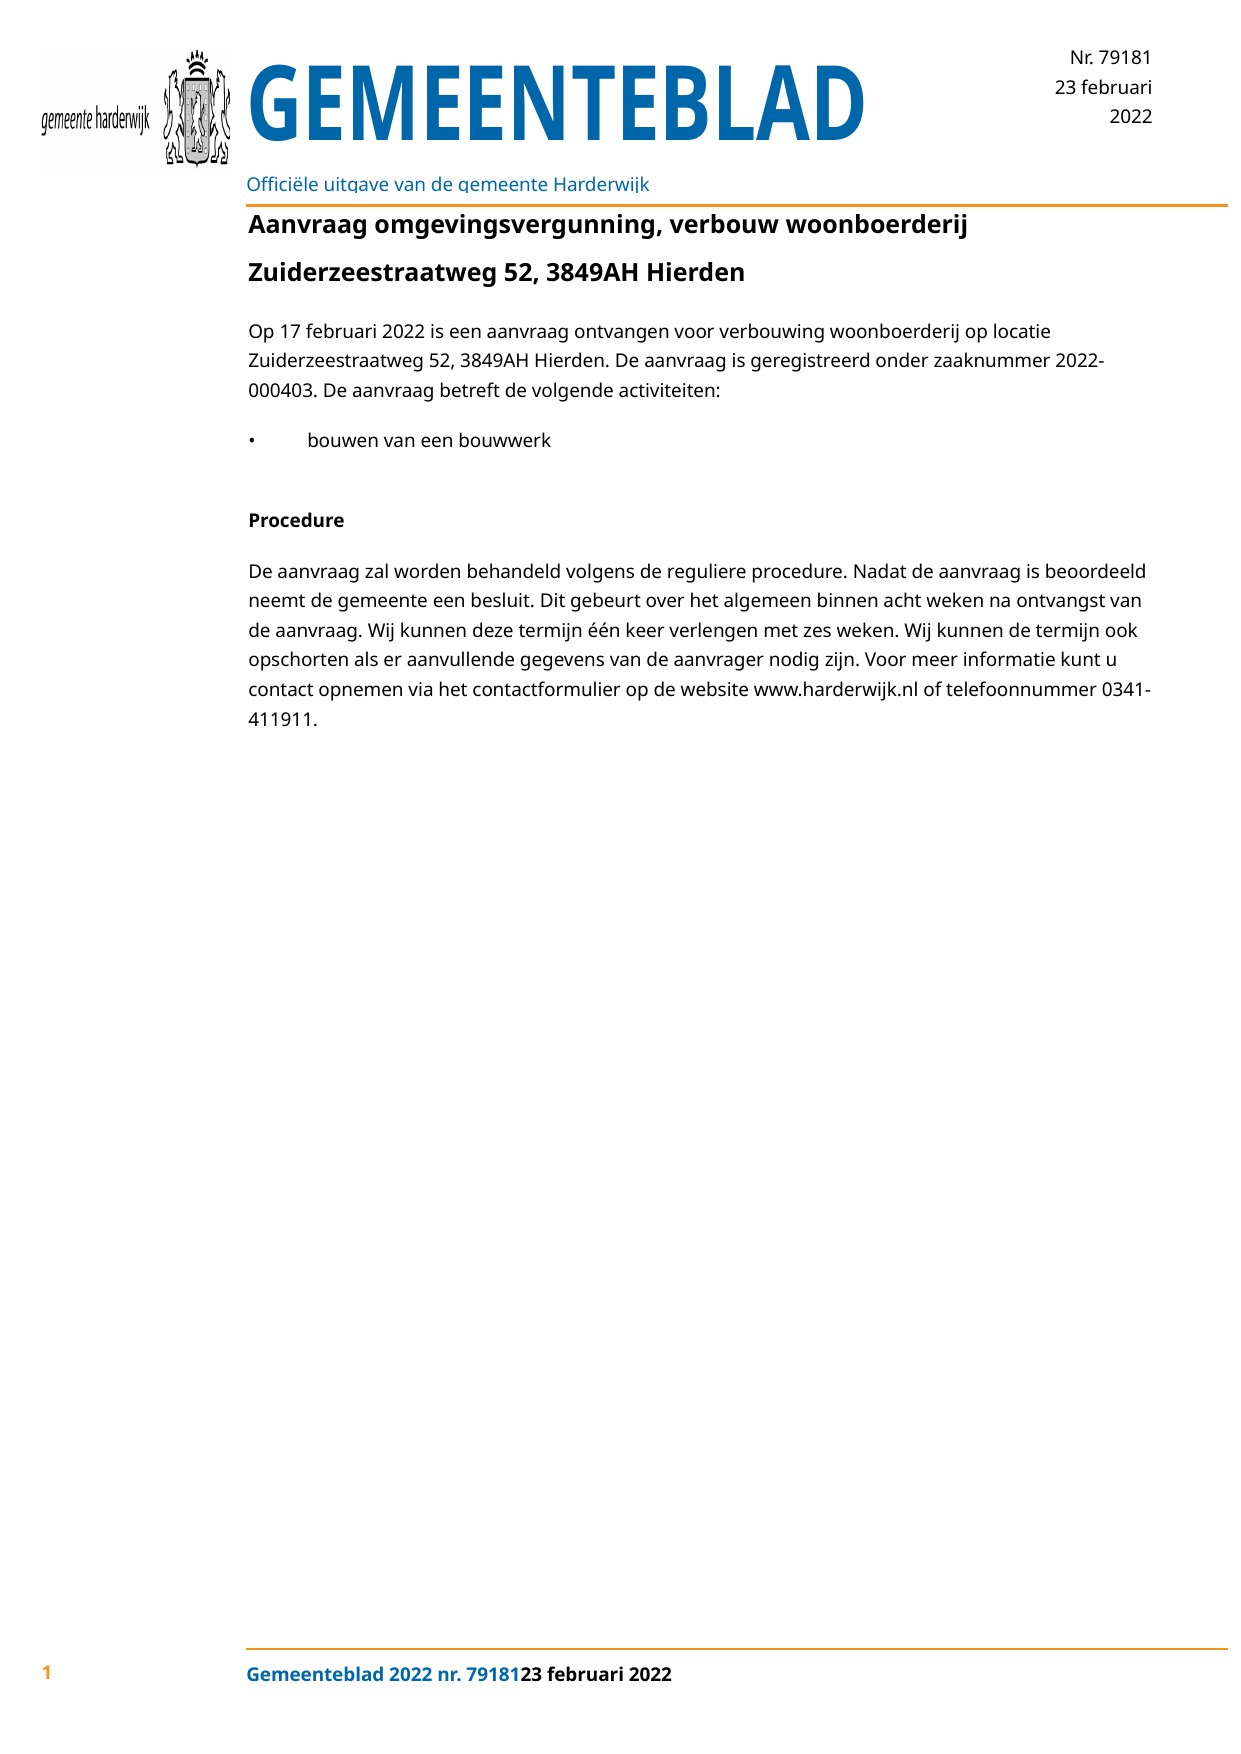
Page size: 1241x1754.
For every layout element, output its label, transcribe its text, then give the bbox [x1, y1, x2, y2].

text Procedure [248, 507, 1152, 533]
text De aanvraag zal worden behandeld volgens de reguliere procedure. Nadat de aanvraag is beoordeeld neemt de gemeente een besluit. Dit gebeurt over het algemeen binnen acht weken na ontvangst van de aanvraag. Wij kunnen deze termijn één keer verlengen met zes weken. Wij kunnen de termijn ook opschorten als er aanvullende gegevens van de aanvrager nodig zijn. Voor meer informatie kunt u contact opnemen via het contactformulier op de website www.harderwijk.nl of telefoonnummer 0341-411911. [248, 558, 1152, 732]
picture [41, 47, 231, 172]
text Aanvraag omgevingsvergunning, verbouw woonboerderij Zuiderzeestraatweg 52, 3849AH Hierden [248, 207, 1152, 288]
list bouwen van een bouwwerk [248, 427, 1152, 453]
text Op 17 februari 2022 is een aanvraag ontvangen voor verbouwing woonboerderij op locatie Zuiderzeestraatweg 52, 3849AH Hierden. De aanvraag is geregistreerd onder zaaknummer 2022-000403. De aanvraag betreft de volgende activiteiten: [248, 318, 1152, 403]
